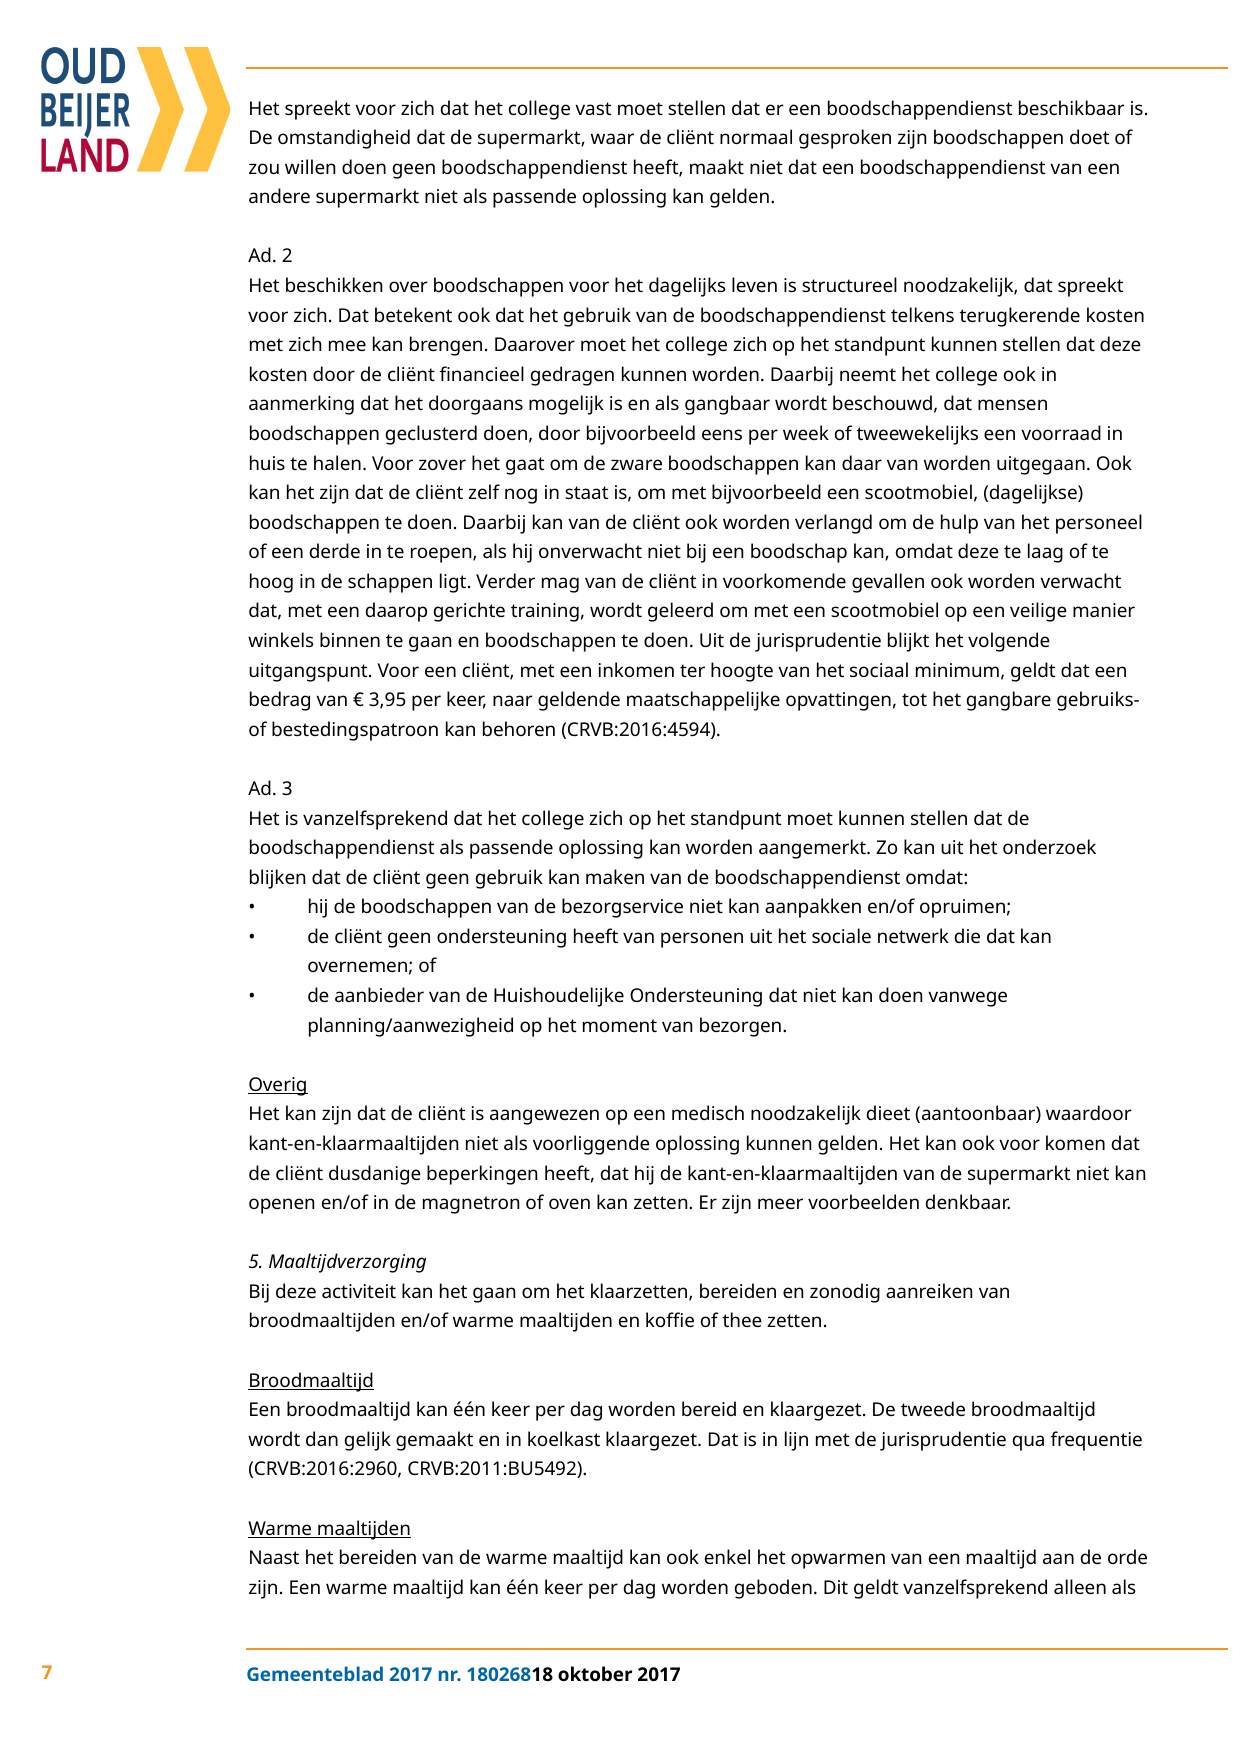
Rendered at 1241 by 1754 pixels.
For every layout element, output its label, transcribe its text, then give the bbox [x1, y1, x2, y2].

text Ad. 2 [248, 243, 1152, 268]
text Ad. 3 [248, 775, 1152, 801]
text Naast het bereiden van de warme maaltijd kan ook enkel het opwarmen van een maaltijd aan de orde zijn. Een warme maaltijd kan één keer per dag worden geboden. Dit geldt vanzelfsprekend alleen als [248, 1544, 1152, 1600]
text Het kan zijn dat de cliënt is aangewezen op een medisch noodzakelijk dieet (aantoonbaar) waardoor kant-en-klaarmaaltijden niet als voorliggende oplossing kunnen gelden. Het kan ook voor komen dat de cliënt dusdanige beperkingen heeft, dat hij de kant-en-klaarmaaltijden van de supermarkt niet kan openen en/of in de magnetron of oven kan zetten. Er zijn meer voorbeelden denkbaar. [248, 1101, 1152, 1215]
text Het beschikken over boodschappen voor het dagelijks leven is structureel noodzakelijk, dat spreekt voor zich. Dat betekent ook dat het gebruik van de boodschappendienst telkens terugkerende kosten met zich mee kan brengen. Daarover moet het college zich op het standpunt kunnen stellen dat deze kosten door de cliënt financieel gedragen kunnen worden. Daarbij neemt het college ook in aanmerking dat het doorgaans mogelijk is en als gangbaar wordt beschouwd, dat mensen boodschappen geclusterd doen, door bijvoorbeeld eens per week of tweewekelijks een voorraad in huis te halen. Voor zover het gaat om de zware boodschappen kan daar van worden uitgegaan. Ook kan het zijn dat de cliënt zelf nog in staat is, om met bijvoorbeeld een scootmobiel, (dagelijkse) boodschappen te doen. Daarbij kan van de cliënt ook worden verlangd om de hulp van het personeel of een derde in te roepen, als hij onverwacht niet bij een boodschap kan, omdat deze te laag of te hoog in de schappen ligt. Verder mag van de cliënt in voorkomende gevallen ook worden verwacht dat, met een daarop gerichte training, wordt geleerd om met een scootmobiel op een veilige manier winkels binnen te gaan en boodschappen te doen. Uit de jurisprudentie blijkt het volgende uitgangspunt. Voor een cliënt, met een inkomen ter hoogte van het sociaal minimum, geldt dat een bedrag van € 3,95 per keer, naar geldende maatschappelijke opvattingen, tot het gangbare gebruiks- of bestedingspatroon kan behoren (CRVB:2016:4594). [248, 272, 1152, 742]
text Overig [248, 1071, 1152, 1097]
list de aanbieder van de Huishoudelijke Ondersteuning dat niet kan doen vanwege planning/aanwezigheid op het moment van bezorgen. [248, 982, 1152, 1038]
text Bij deze activiteit kan het gaan om het klaarzetten, bereiden en zonodig aanreiken van broodmaaltijden en/of warme maaltijden en koffie of thee zetten. [248, 1278, 1152, 1333]
list hij de boodschappen van de bezorgservice niet kan aanpakken en/of opruimen; [248, 893, 1152, 919]
text 5. Maaltijdverzorging [248, 1248, 1152, 1274]
text Warme maaltijden [248, 1515, 1152, 1541]
picture [41, 47, 231, 172]
list de cliënt geen ondersteuning heeft van personen uit het sociale netwerk die dat kan overnemen; of [248, 923, 1152, 978]
text Broodmaaltijd [248, 1367, 1152, 1393]
text Het is vanzelfsprekend dat het college zich op het standpunt moet kunnen stellen dat de boodschappendienst als passende oplossing kan worden aangemerkt. Zo kan uit het onderzoek blijken dat de cliënt geen gebruik kan maken van de boodschappendienst omdat: [248, 805, 1152, 890]
text Een broodmaaltijd kan één keer per dag worden bereid en klaargezet. De tweede broodmaaltijd wordt dan gelijk gemaakt en in koelkast klaargezet. Dat is in lijn met de jurisprudentie qua frequentie (CRVB:2016:2960, CRVB:2011:BU5492). [248, 1396, 1152, 1481]
text Het spreekt voor zich dat het college vast moet stellen dat er een boodschappendienst beschikbaar is. De omstandigheid dat de supermarkt, waar de cliënt normaal gesproken zijn boodschappen doet of zou willen doen geen boodschappendienst heeft, maakt niet dat een boodschappendienst van een andere supermarkt niet als passende oplossing kan gelden. [248, 95, 1152, 209]
